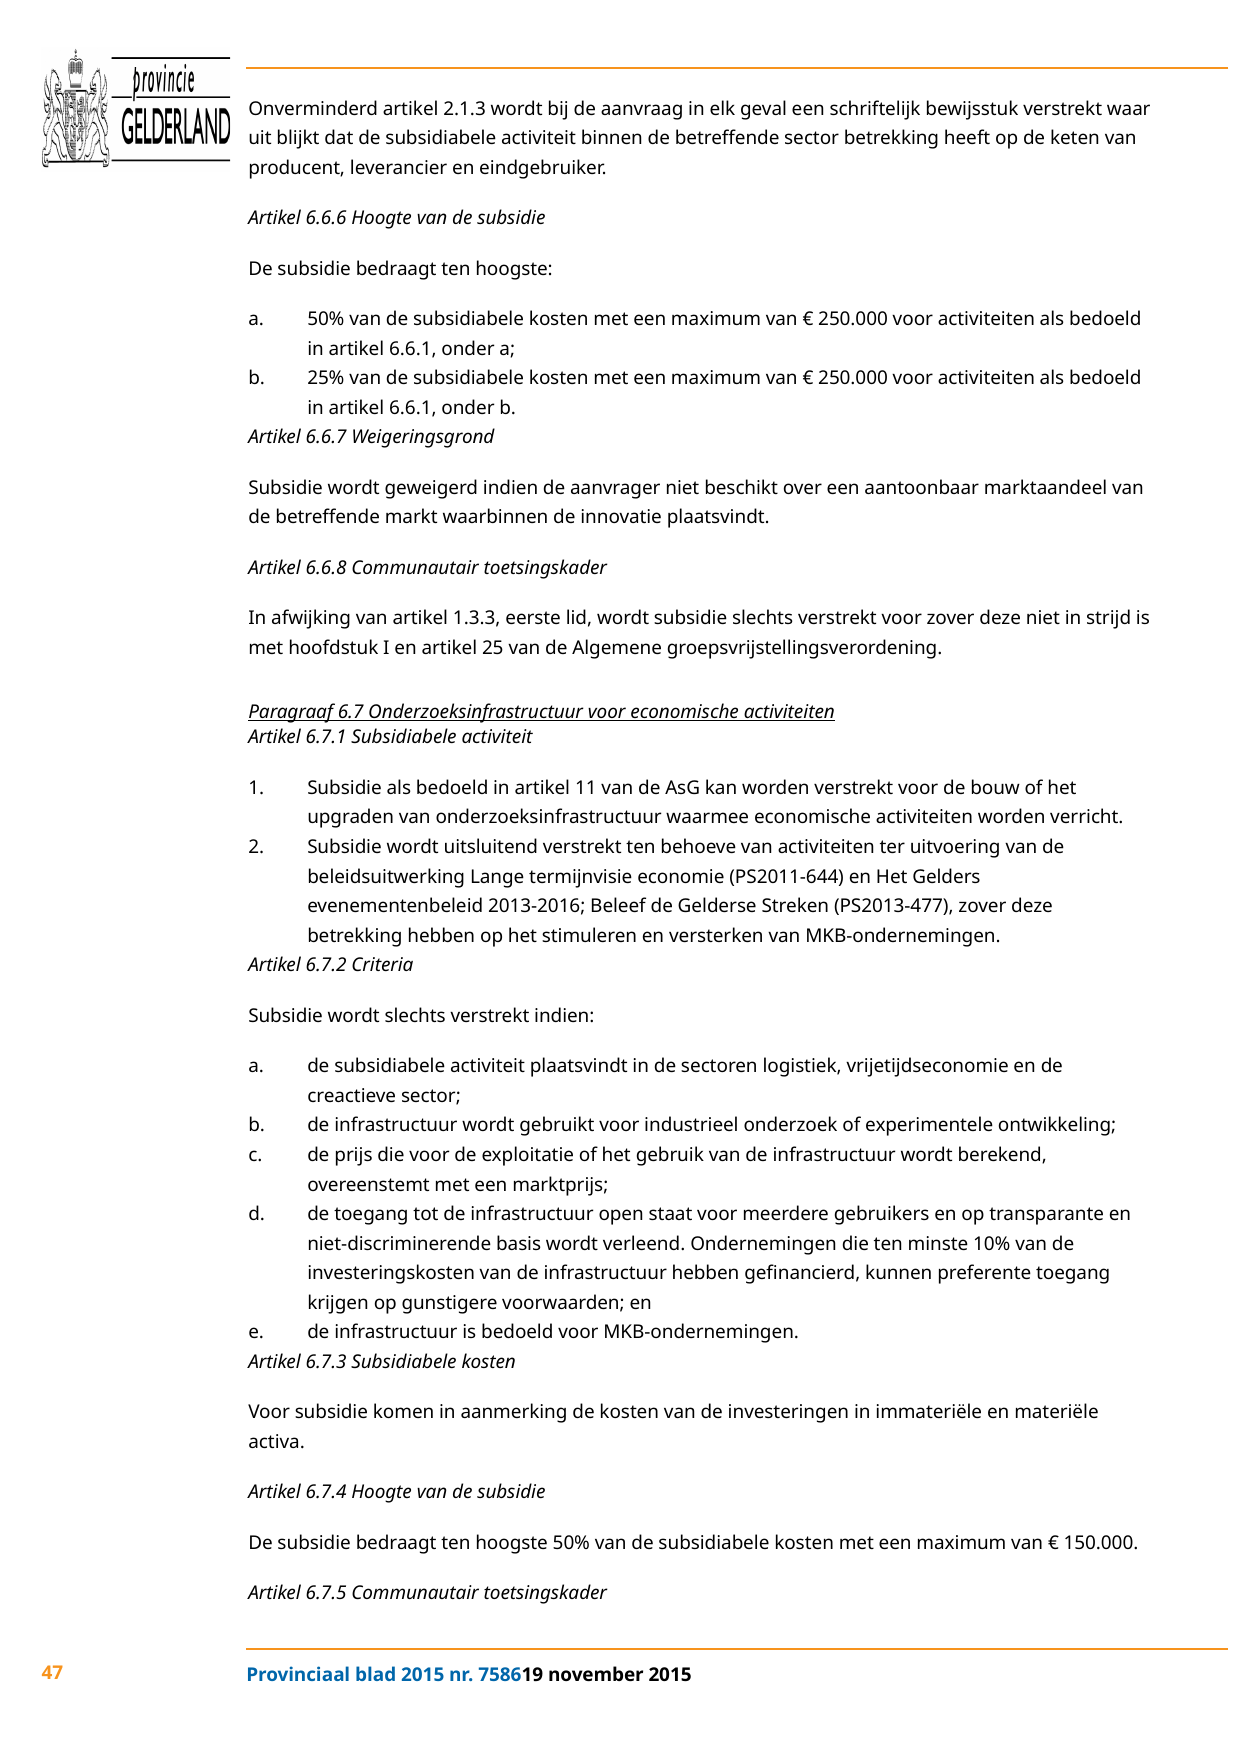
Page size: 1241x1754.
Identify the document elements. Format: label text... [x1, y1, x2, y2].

text Subsidie wordt slechts verstrekt indien: [248, 1002, 1152, 1028]
text Artikel 6.7.4 Hoogte van de subsidie [248, 1479, 1152, 1504]
list de toegang tot de infrastructuur open staat voor meerdere gebruikers en op transparante en niet-discriminerende basis wordt verleend. Ondernemingen die ten minste 10% van de investeringskosten van de infrastructuur hebben gefinancierd, kunnen preferente toegang krijgen op gunstigere voorwaarden; en [248, 1200, 1152, 1315]
picture [41, 47, 231, 172]
text Artikel 6.7.2 Criteria [248, 952, 1152, 977]
text De subsidie bedraagt ten hoogste: [248, 255, 1152, 281]
text De subsidie bedraagt ten hoogste 50% van de subsidiabele kosten met een maximum van € 150.000. [248, 1529, 1152, 1555]
list Subsidie als bedoeld in artikel 11 van de AsG kan worden verstrekt voor de bouw of het upgraden van onderzoeksinfrastructuur waarmee economische activiteiten worden verricht. [248, 774, 1152, 829]
text Voor subsidie komen in aanmerking de kosten van de investeringen in immateriële en materiële activa. [248, 1399, 1152, 1454]
text Artikel 6.6.6 Hoogte van de subsidie [248, 204, 1152, 230]
list de prijs die voor de exploitatie of het gebruik van de infrastructuur wordt berekend, overeenstemt met een marktprijs; [248, 1141, 1152, 1196]
text Subsidie wordt geweigerd indien de aanvrager niet beschikt over een aantoonbaar marktaandeel van de betreffende markt waarbinnen de innovatie plaatsvindt. [248, 474, 1152, 529]
list de infrastructuur wordt gebruikt voor industrieel onderzoek of experimentele ontwikkeling; [248, 1112, 1152, 1137]
list de subsidiabele activiteit plaatsvindt in de sectoren logistiek, vrijetijdseconomie en de creactieve sector; [248, 1052, 1152, 1108]
list 50% van de subsidiabele kosten met een maximum van € 250.000 voor activiteiten als bedoeld in artikel 6.6.1, onder a; [248, 305, 1152, 361]
text Artikel 6.6.8 Communautair toetsingskader [248, 554, 1152, 580]
list 25% van de subsidiabele kosten met een maximum van € 250.000 voor activiteiten als bedoeld in artikel 6.6.1, onder b. [248, 364, 1152, 420]
list de infrastructuur is bedoeld voor MKB-ondernemingen. [248, 1319, 1152, 1344]
text Artikel 6.7.1 Subsidiabele activiteit [248, 724, 1152, 749]
text Onverminderd artikel 2.1.3 wordt bij de aanvraag in elk geval een schriftelijk bewijsstuk verstrekt waar uit blijkt dat de subsidiabele activiteit binnen de betreffende sector betrekking heeft op de keten van producent, leverancier en eindgebruiker. [248, 95, 1152, 180]
list Subsidie wordt uitsluitend verstrekt ten behoeve van activiteiten ter uitvoering van de beleidsuitwerking Lange termijnvisie economie (PS2011-644) en Het Gelders evenementenbeleid 2013-2016; Beleef de Gelderse Streken (PS2013-477), zover deze betrekking hebben op het stimuleren en versterken van MKB-ondernemingen. [248, 833, 1152, 948]
text Artikel 6.7.3 Subsidiabele kosten [248, 1348, 1152, 1374]
text In afwijking van artikel 1.3.3, eerste lid, wordt subsidie slechts verstrekt voor zover deze niet in strijd is met hoofdstuk I en artikel 25 van de Algemene groepsvrijstellingsverordening. [248, 604, 1152, 660]
text Artikel 6.6.7 Weigeringsgrond [248, 423, 1152, 449]
text Paragraaf 6.7 Onderzoeksinfrastructuur voor economische activiteiten [248, 698, 1152, 724]
text Artikel 6.7.5 Communautair toetsingskader [248, 1579, 1152, 1605]
